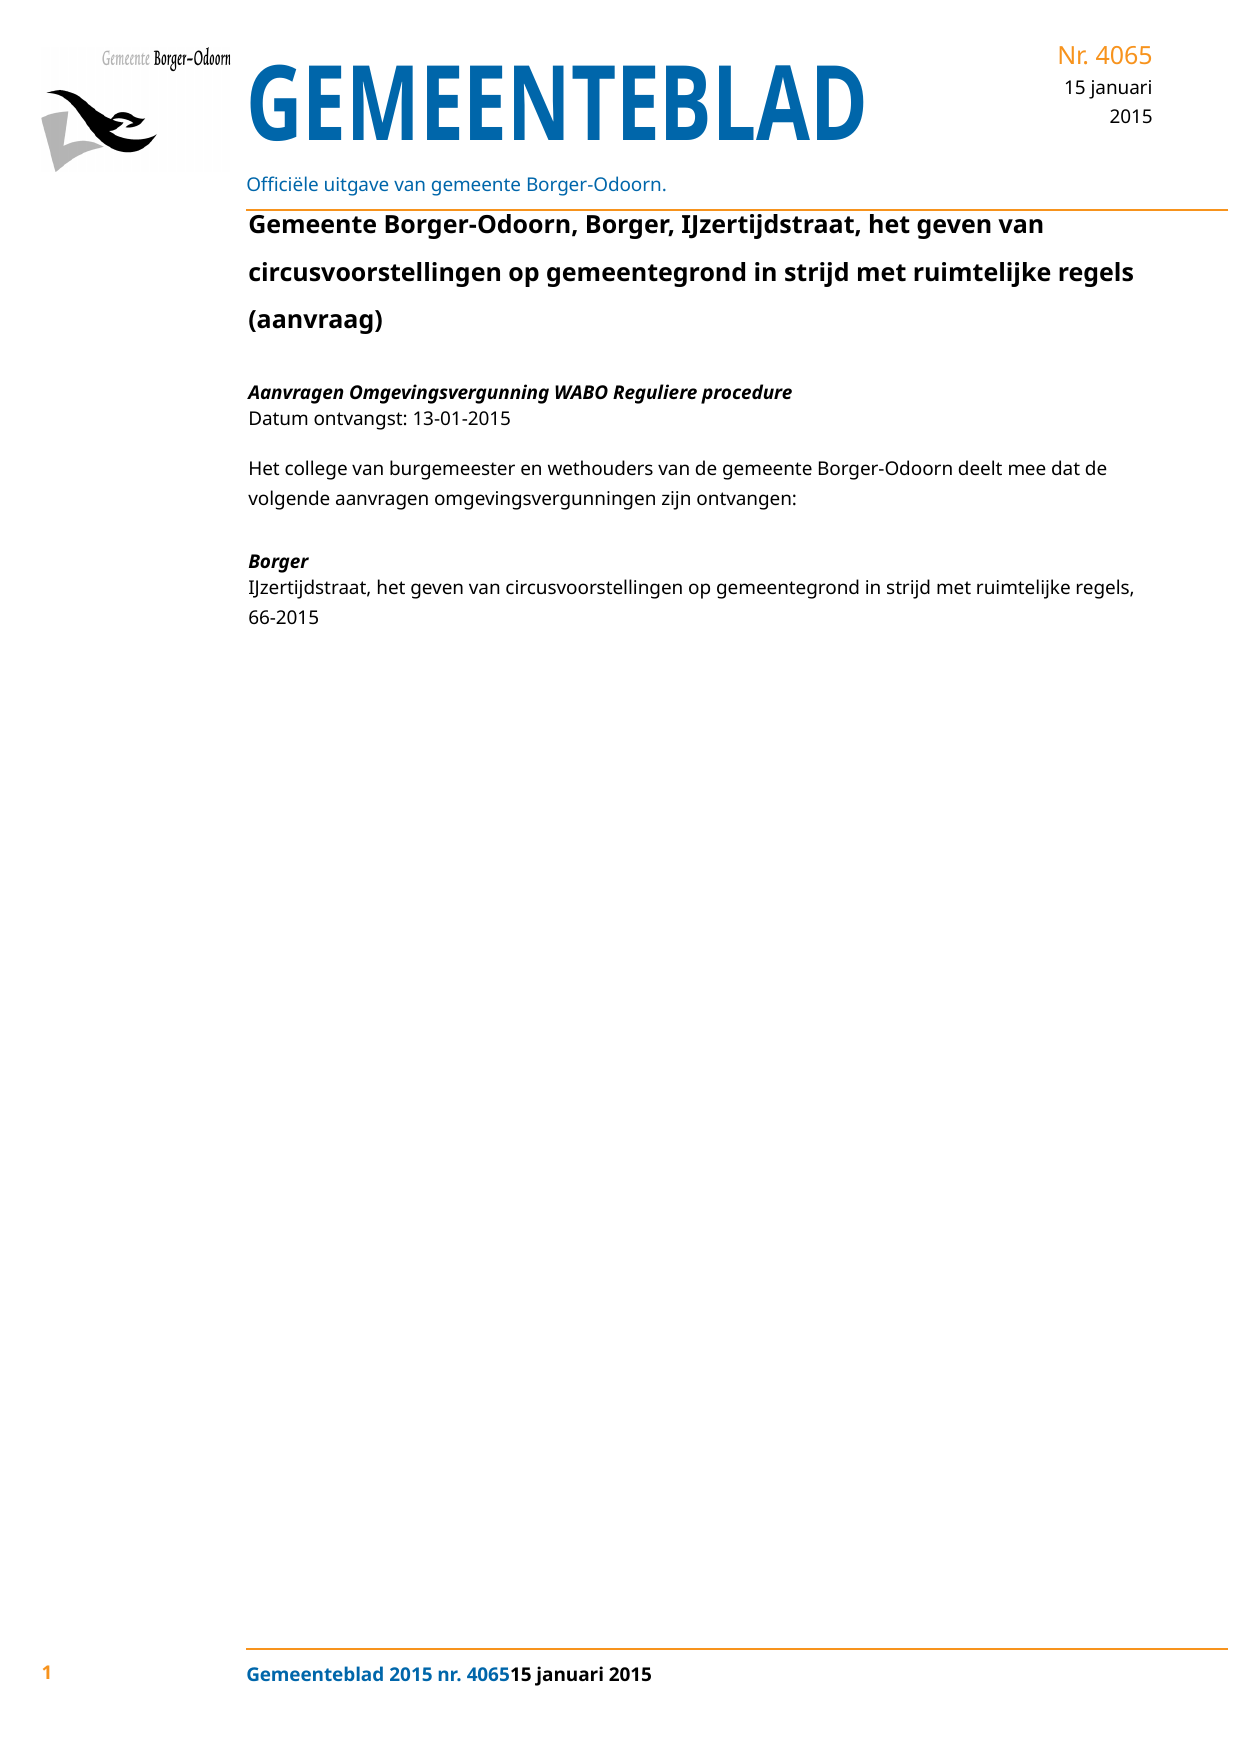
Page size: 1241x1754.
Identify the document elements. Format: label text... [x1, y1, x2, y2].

text Aanvragen Omgevingsvergunning WABO Reguliere procedure [248, 379, 1152, 405]
text Borger [248, 549, 1152, 574]
text IJzertijdstraat, het geven van circusvoorstellingen op gemeentegrond in strijd met ruimtelijke regels, 66-2015 [248, 574, 1152, 630]
picture [41, 47, 231, 172]
text Het college van burgemeester en wethouders van de gemeente Borger-Odoorn deelt mee dat de volgende aanvragen omgevingsvergunningen zijn ontvangen: [248, 455, 1152, 511]
text Gemeente Borger-Odoorn, Borger, IJzertijdstraat, het geven van circusvoorstellingen op gemeentegrond in strijd met ruimtelijke regels (aanvraag) [248, 211, 1152, 336]
text Datum ontvangst: 13-01-2015 [248, 405, 1152, 431]
